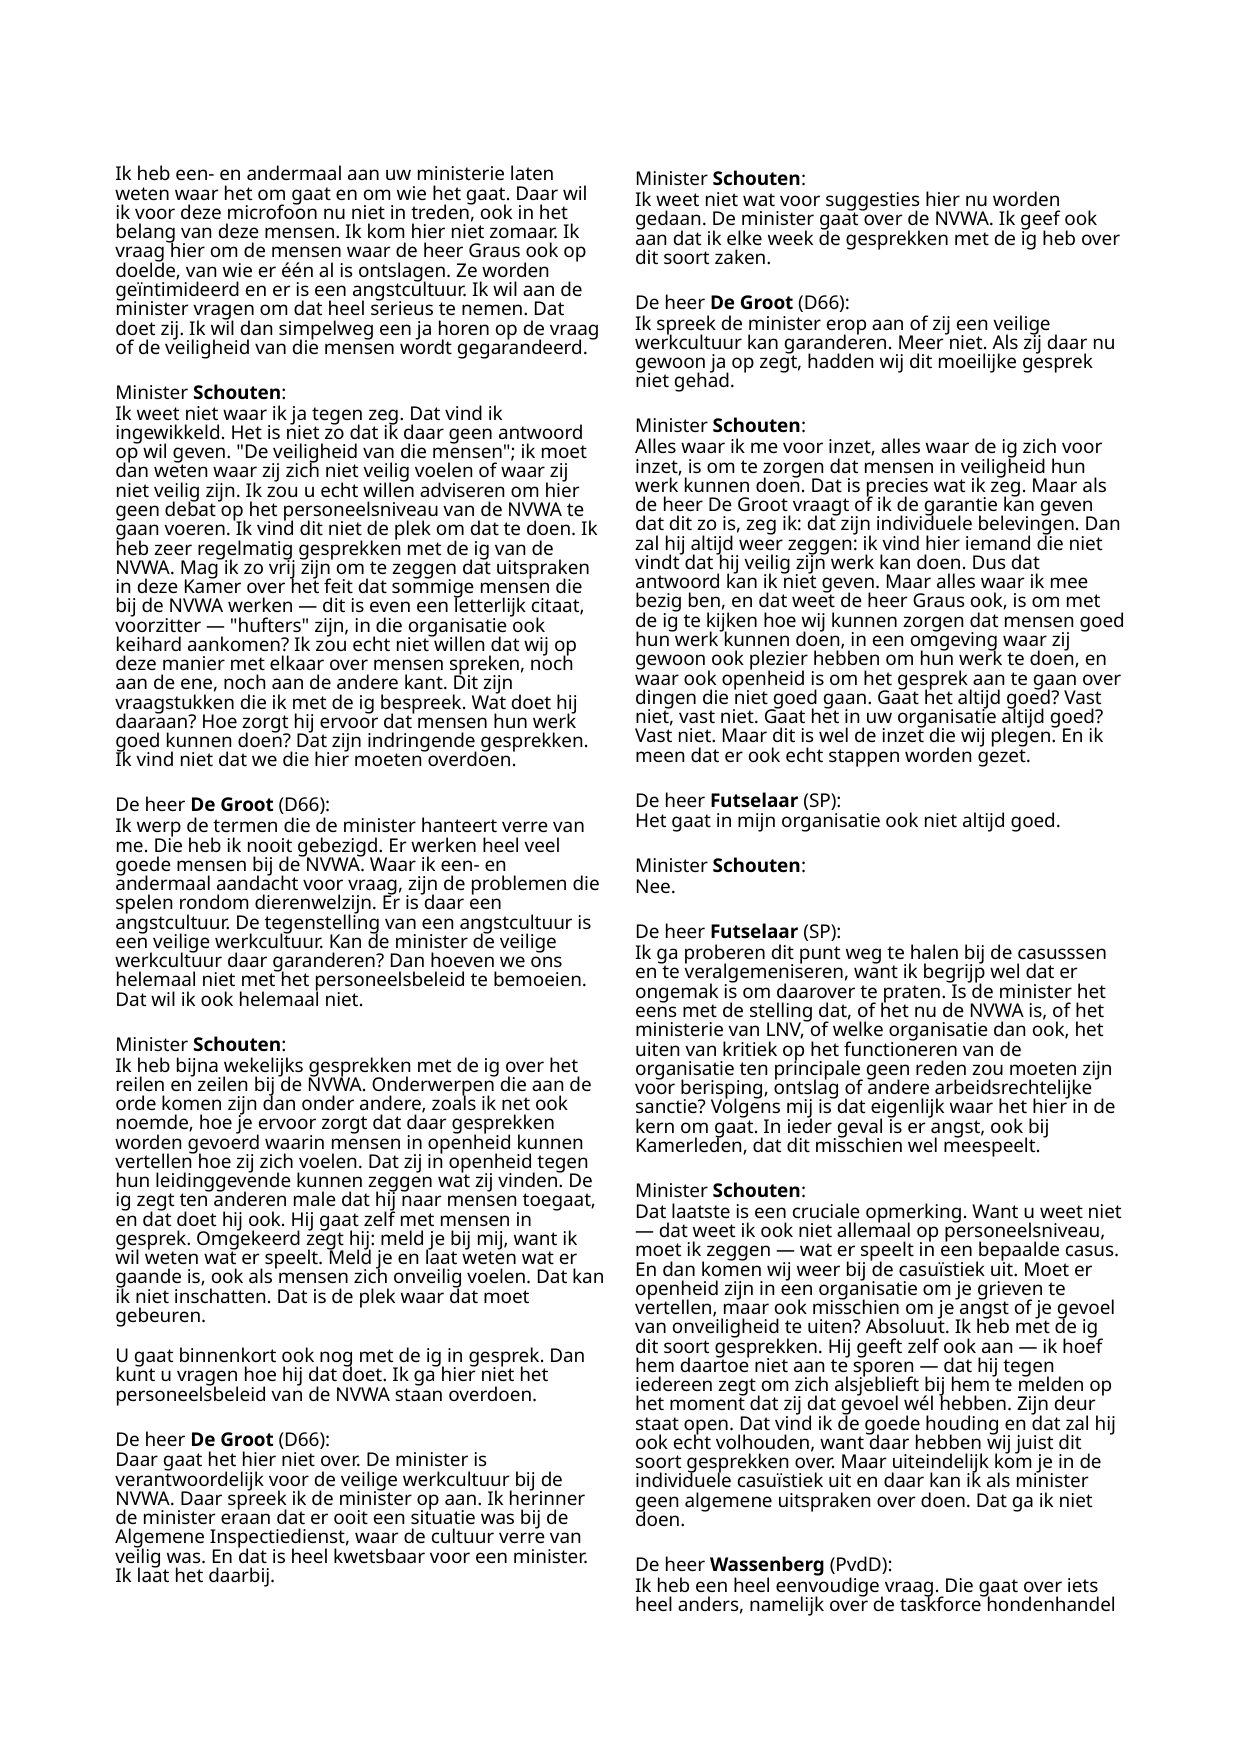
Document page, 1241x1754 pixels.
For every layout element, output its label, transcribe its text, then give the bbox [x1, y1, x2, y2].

text Minister Schouten: [635, 853, 1125, 878]
text Ik ga proberen dit punt weg te halen bij de casusssen en te veralgemeniseren, want ik begrijp wel dat er ongemak is om daarover te praten. Is de minister het eens met de stelling dat, of het nu de NVWA is, of het ministerie van LNV, of welke organisatie dan ook, het uiten van kritiek op het functioneren van de organisatie ten principale geen reden zou moeten zijn voor berisping, ontslag of andere arbeidsrechtelijke sanctie? Volgens mij is dat eigenlijk waar het hier in de kern om gaat. In ieder geval is er angst, ook bij Kamerleden, dat dit misschien wel meespeelt. [635, 944, 1125, 1156]
text U gaat binnenkort ook nog met de ig in gesprek. Dan kunt u vragen hoe hij dat doet. Ik ga hier niet het personeelsbeleid van de NVWA staan overdoen. [115, 1347, 605, 1405]
text Daar gaat het hier niet over. De minister is verantwoordelijk voor de veilige werkcultuur bij de NVWA. Daar spreek ik de minister op aan. Ik herinner de minister eraan dat er ooit een situatie was bij de Algemene Inspectiedienst, waar de cultuur verre van veilig was. En dat is heel kwetsbaar voor een minister. Ik laat het daarbij. [115, 1451, 605, 1586]
text Ik werp de termen die de minister hanteert verre van me. Die heb ik nooit gebezigd. Er werken heel veel goede mensen bij de NVWA. Waar ik een- en andermaal aandacht voor vraag, zijn de problemen die spelen rondom dierenwelzijn. Er is daar een angstcultuur. De tegenstelling van een angstcultuur is een veilige werkcultuur. Kan de minister de veilige werkcultuur daar garanderen? Dan hoeven we ons helemaal niet met het personeelsbeleid te bemoeien. Dat wil ik ook helemaal niet. [115, 817, 605, 1010]
text Alles waar ik me voor inzet, alles waar de ig zich voor inzet, is om te zorgen dat mensen in veiligheid hun werk kunnen doen. Dat is precies wat ik zeg. Maar als de heer De Groot vraagt of ik de garantie kan geven dat dit zo is, zeg ik: dat zijn individuele belevingen. Dan zal hij altijd weer zeggen: ik vind hier iemand die niet vindt dat hij veilig zijn werk kan doen. Dus dat antwoord kan ik niet geven. Maar alles waar ik mee bezig ben, en dat weet de heer Graus ook, is om met de ig te kijken hoe wij kunnen zorgen dat mensen goed hun werk kunnen doen, in een omgeving waar zij gewoon ook plezier hebben om hun werk te doen, en waar ook openheid is om het gesprek aan te gaan over dingen die niet goed gaan. Gaat het altijd goed? Vast niet, vast niet. Gaat het in uw organisatie altijd goed? Vast niet. Maar dit is wel de inzet die wij plegen. En ik meen dat er ook echt stappen worden gezet. [635, 438, 1125, 766]
text De heer De Groot (D66): [115, 792, 605, 817]
text Ik spreek de minister erop aan of zij een veilige werkcultuur kan garanderen. Meer niet. Als zij daar nu gewoon ja op zegt, hadden wij dit moeilijke gesprek niet gehad. [635, 315, 1125, 392]
text De heer Wassenberg (PvdD): [635, 1551, 1125, 1577]
text Ik heb een heel eenvoudige vraag. Die gaat over iets heel anders, namelijk over de taskforce hondenhandel [635, 1577, 1125, 1615]
text Dat laatste is een cruciale opmerking. Want u weet niet — dat weet ik ook niet allemaal op personeelsniveau, moet ik zeggen — wat er speelt in een bepaalde casus. En dan komen wij weer bij de casuïstiek uit. Moet er openheid zijn in een organisatie om je grieven te vertellen, maar ook misschien om je angst of je gevoel van onveiligheid te uiten? Absoluut. Ik heb met de ig dit soort gesprekken. Hij geeft zelf ook aan — ik hoef hem daartoe niet aan te sporen — dat hij tegen iedereen zegt om zich alsjeblieft bij hem te melden op het moment dat zij dat gevoel wél hebben. Zijn deur staat open. Dat vind ik de goede houding en dat zal hij ook echt volhouden, want daar hebben wij juist dit soort gesprekken over. Maar uiteindelijk kom je in de individuele casuïstiek uit en daar kan ik als minister geen algemene uitspraken over doen. Dat ga ik niet doen. [635, 1203, 1125, 1530]
text Ik weet niet waar ik ja tegen zeg. Dat vind ik ingewikkeld. Het is niet zo dat ik daar geen antwoord op wil geven. "De veiligheid van die mensen"; ik moet dan weten waar zij zich niet veilig voelen of waar zij niet veilig zijn. Ik zou u echt willen adviseren om hier geen debat op het personeelsniveau van de NVWA te gaan voeren. Ik vind dit niet de plek om dat te doen. Ik heb zeer regelmatig gesprekken met de ig van de NVWA. Mag ik zo vrij zijn om te zeggen dat uitspraken in deze Kamer over het feit dat sommige mensen die bij de NVWA werken — dit is even een letterlijk citaat, voorzitter — "hufters" zijn, in die organisatie ook keihard aankomen? Ik zou echt niet willen dat wij op deze manier met elkaar over mensen spreken, noch aan de ene, noch aan de andere kant. Dit zijn vraagstukken die ik met de ig bespreek. Wat doet hij daaraan? Hoe zorgt hij ervoor dat mensen hun werk goed kunnen doen? Dat zijn indringende gesprekken. Ik vind niet dat we die hier moeten overdoen. [115, 404, 605, 771]
text Ik heb bijna wekelijks gesprekken met de ig over het reilen en zeilen bij de NVWA. Onderwerpen die aan de orde komen zijn dan onder andere, zoals ik net ook noemde, hoe je ervoor zorgt dat daar gesprekken worden gevoerd waarin mensen in openheid kunnen vertellen hoe zij zich voelen. Dat zij in openheid tegen hun leidinggevende kunnen zeggen wat zij vinden. De ig zegt ten anderen male dat hij naar mensen toegaat, en dat doet hij ook. Hij gaat zelf met mensen in gesprek. Omgekeerd zegt hij: meld je bij mij, want ik wil weten wat er speelt. Meld je en laat weten wat er gaande is, ook als mensen zich onveilig voelen. Dat kan ik niet inschatten. Dat is de plek waar dat moet gebeuren. [115, 1057, 605, 1326]
text Minister Schouten: [115, 379, 605, 404]
text Ik heb een- en andermaal aan uw ministerie laten weten waar het om gaat en om wie het gaat. Daar wil ik voor deze microfoon nu niet in treden, ook in het belang van deze mensen. Ik kom hier niet zomaar. Ik vraag hier om de mensen waar de heer Graus ook op doelde, van wie er één al is ontslagen. Ze worden geïntimideerd en er is een angstcultuur. Ik wil aan de minister vragen om dat heel serieus te nemen. Dat doet zij. Ik wil dan simpelweg een ja horen op de vraag of de veiligheid van die mensen wordt gegarandeerd. [115, 165, 605, 358]
text Minister Schouten: [635, 1177, 1125, 1203]
text Nee. [635, 878, 1125, 898]
text Het gaat in mijn organisatie ook niet altijd goed. [635, 812, 1125, 832]
text De heer De Groot (D66): [635, 289, 1125, 315]
text Minister Schouten: [115, 1031, 605, 1057]
text Minister Schouten: [635, 413, 1125, 438]
text De heer Futselaar (SP): [635, 918, 1125, 944]
text De heer De Groot (D66): [115, 1426, 605, 1451]
text Ik weet niet wat voor suggesties hier nu worden gedaan. De minister gaat over de NVWA. Ik geef ook aan dat ik elke week de gesprekken met de ig heb over dit soort zaken. [635, 191, 1125, 268]
text Minister Schouten: [635, 165, 1125, 191]
text De heer Futselaar (SP): [635, 787, 1125, 812]
